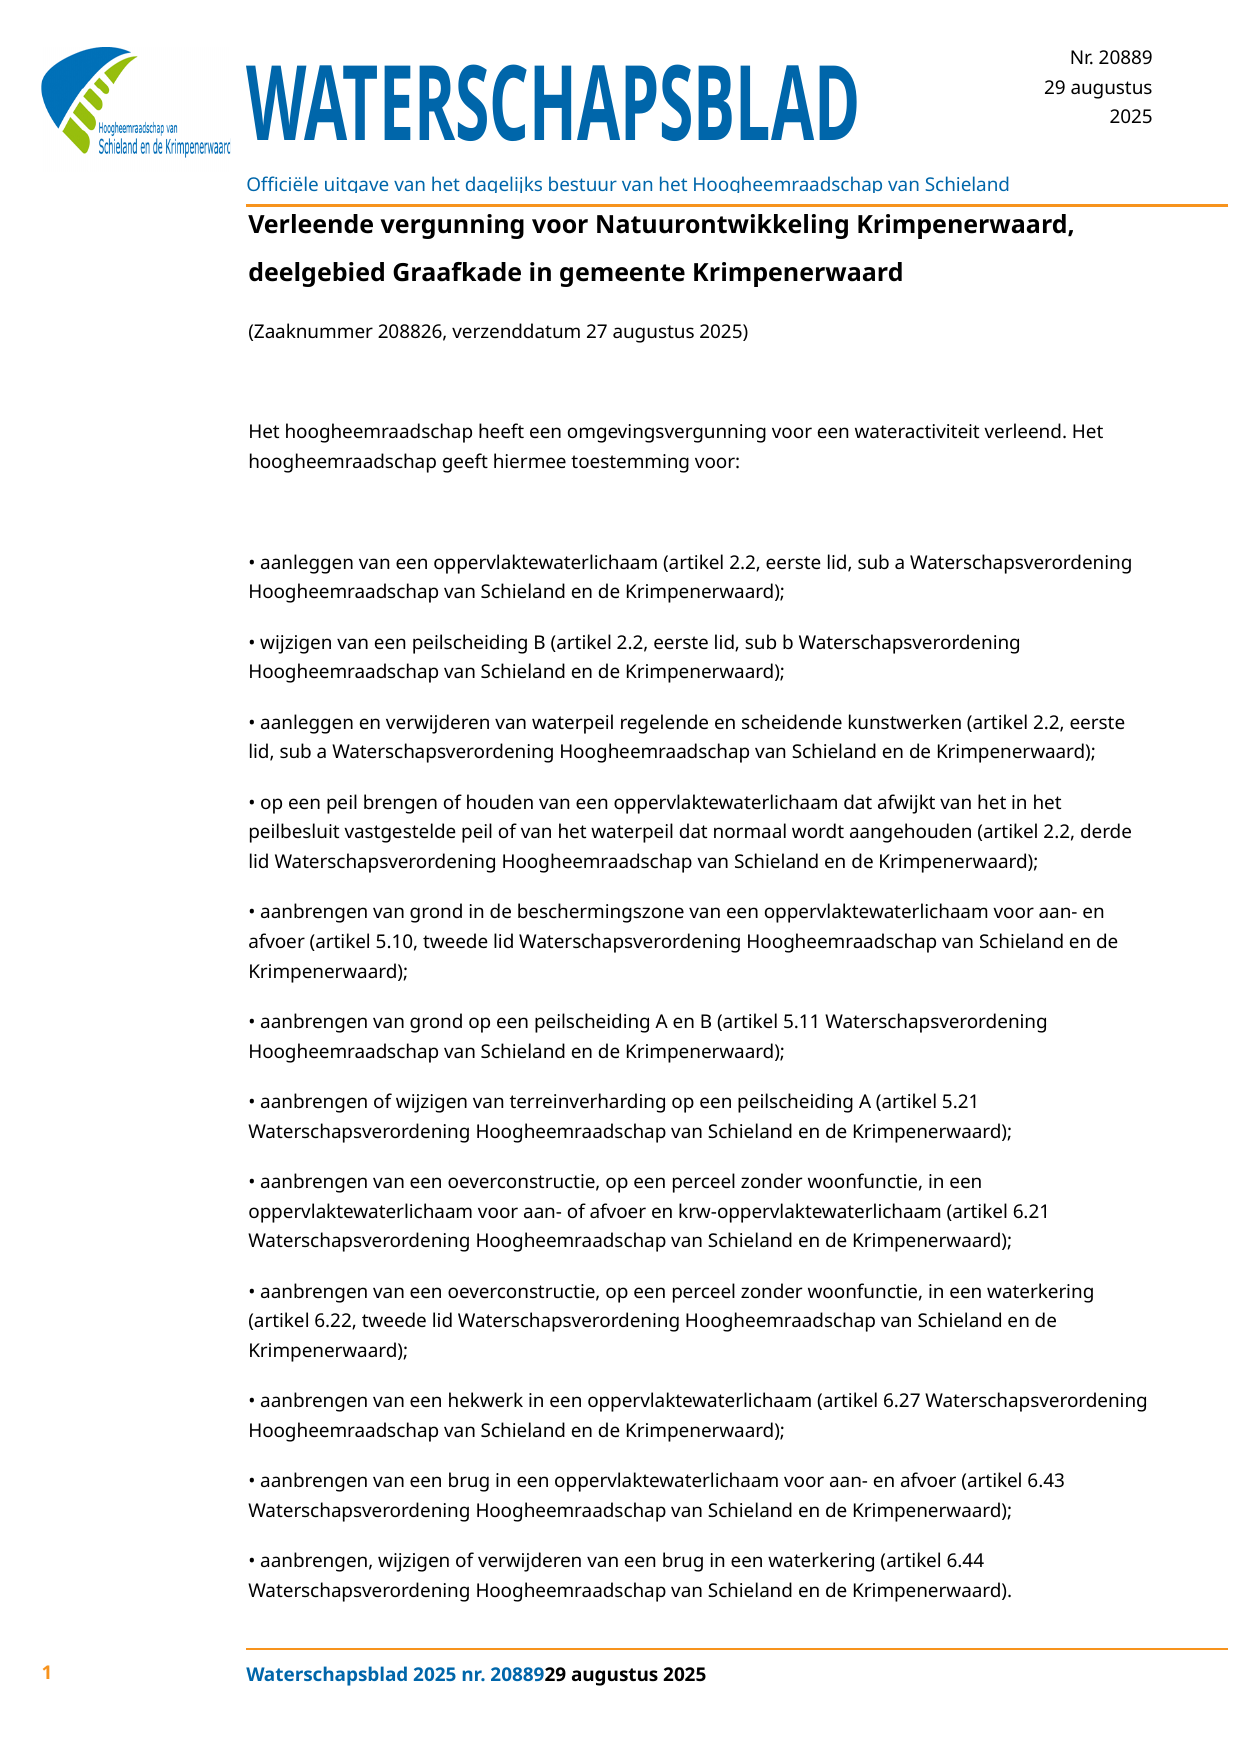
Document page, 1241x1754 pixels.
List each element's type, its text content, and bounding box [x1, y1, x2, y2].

text • aanbrengen van een oeverconstructie, op een perceel zonder woonfunctie, in een waterkering (artikel 6.22, tweede lid Waterschapsverordening Hoogheemraadschap van Schieland en de Krimpenerwaard); [248, 1278, 1152, 1363]
text • aanbrengen van een hekwerk in een oppervlaktewaterlichaam (artikel 6.27 Waterschapsverordening Hoogheemraadschap van Schieland en de Krimpenerwaard); [248, 1387, 1152, 1443]
text Het hoogheemraadschap heeft een omgevingsvergunning voor een wateractiviteit verleend. Het hoogheemraadschap geeft hiermee toestemming voor: [248, 419, 1152, 474]
text Verleende vergunning voor Natuurontwikkeling Krimpenerwaard, deelgebied Graafkade in gemeente Krimpenerwaard [248, 207, 1152, 288]
text • aanleggen en verwijderen van waterpeil regelende en scheidende kunstwerken (artikel 2.2, eerste lid, sub a Waterschapsverordening Hoogheemraadschap van Schieland en de Krimpenerwaard); [248, 709, 1152, 764]
text • wijzigen van een peilscheiding B (artikel 2.2, eerste lid, sub b Waterschapsverordening Hoogheemraadschap van Schieland en de Krimpenerwaard); [248, 629, 1152, 684]
text • aanbrengen van een oeverconstructie, op een perceel zonder woonfunctie, in een oppervlaktewaterlichaam voor aan- of afvoer en krw-oppervlaktewaterlichaam (artikel 6.21 Waterschapsverordening Hoogheemraadschap van Schieland en de Krimpenerwaard); [248, 1168, 1152, 1253]
text • aanbrengen, wijzigen of verwijderen van een brug in een waterkering (artikel 6.44 Waterschapsverordening Hoogheemraadschap van Schieland en de Krimpenerwaard). [248, 1547, 1152, 1603]
text • aanbrengen of wijzigen van terreinverharding op een peilscheiding A (artikel 5.21 Waterschapsverordening Hoogheemraadschap van Schieland en de Krimpenerwaard); [248, 1088, 1152, 1144]
text • op een peil brengen of houden van een oppervlaktewaterlichaam dat afwijkt van het in het peilbesluit vastgestelde peil of van het waterpeil dat normaal wordt aangehouden (artikel 2.2, derde lid Waterschapsverordening Hoogheemraadschap van Schieland en de Krimpenerwaard); [248, 789, 1152, 874]
text • aanbrengen van grond op een peilscheiding A en B (artikel 5.11 Waterschapsverordening Hoogheemraadschap van Schieland en de Krimpenerwaard); [248, 1008, 1152, 1064]
text • aanleggen van een oppervlaktewaterlichaam (artikel 2.2, eerste lid, sub a Waterschapsverordening Hoogheemraadschap van Schieland en de Krimpenerwaard); [248, 549, 1152, 604]
text • aanbrengen van een brug in een oppervlaktewaterlichaam voor aan- en afvoer (artikel 6.43 Waterschapsverordening Hoogheemraadschap van Schieland en de Krimpenerwaard); [248, 1467, 1152, 1523]
text • aanbrengen van grond in de beschermingszone van een oppervlaktewaterlichaam voor aan- en afvoer (artikel 5.10, tweede lid Waterschapsverordening Hoogheemraadschap van Schieland en de Krimpenerwaard); [248, 899, 1152, 984]
picture [41, 47, 231, 172]
text (Zaaknummer 208826, verzenddatum 27 augustus 2025) [248, 318, 1152, 344]
